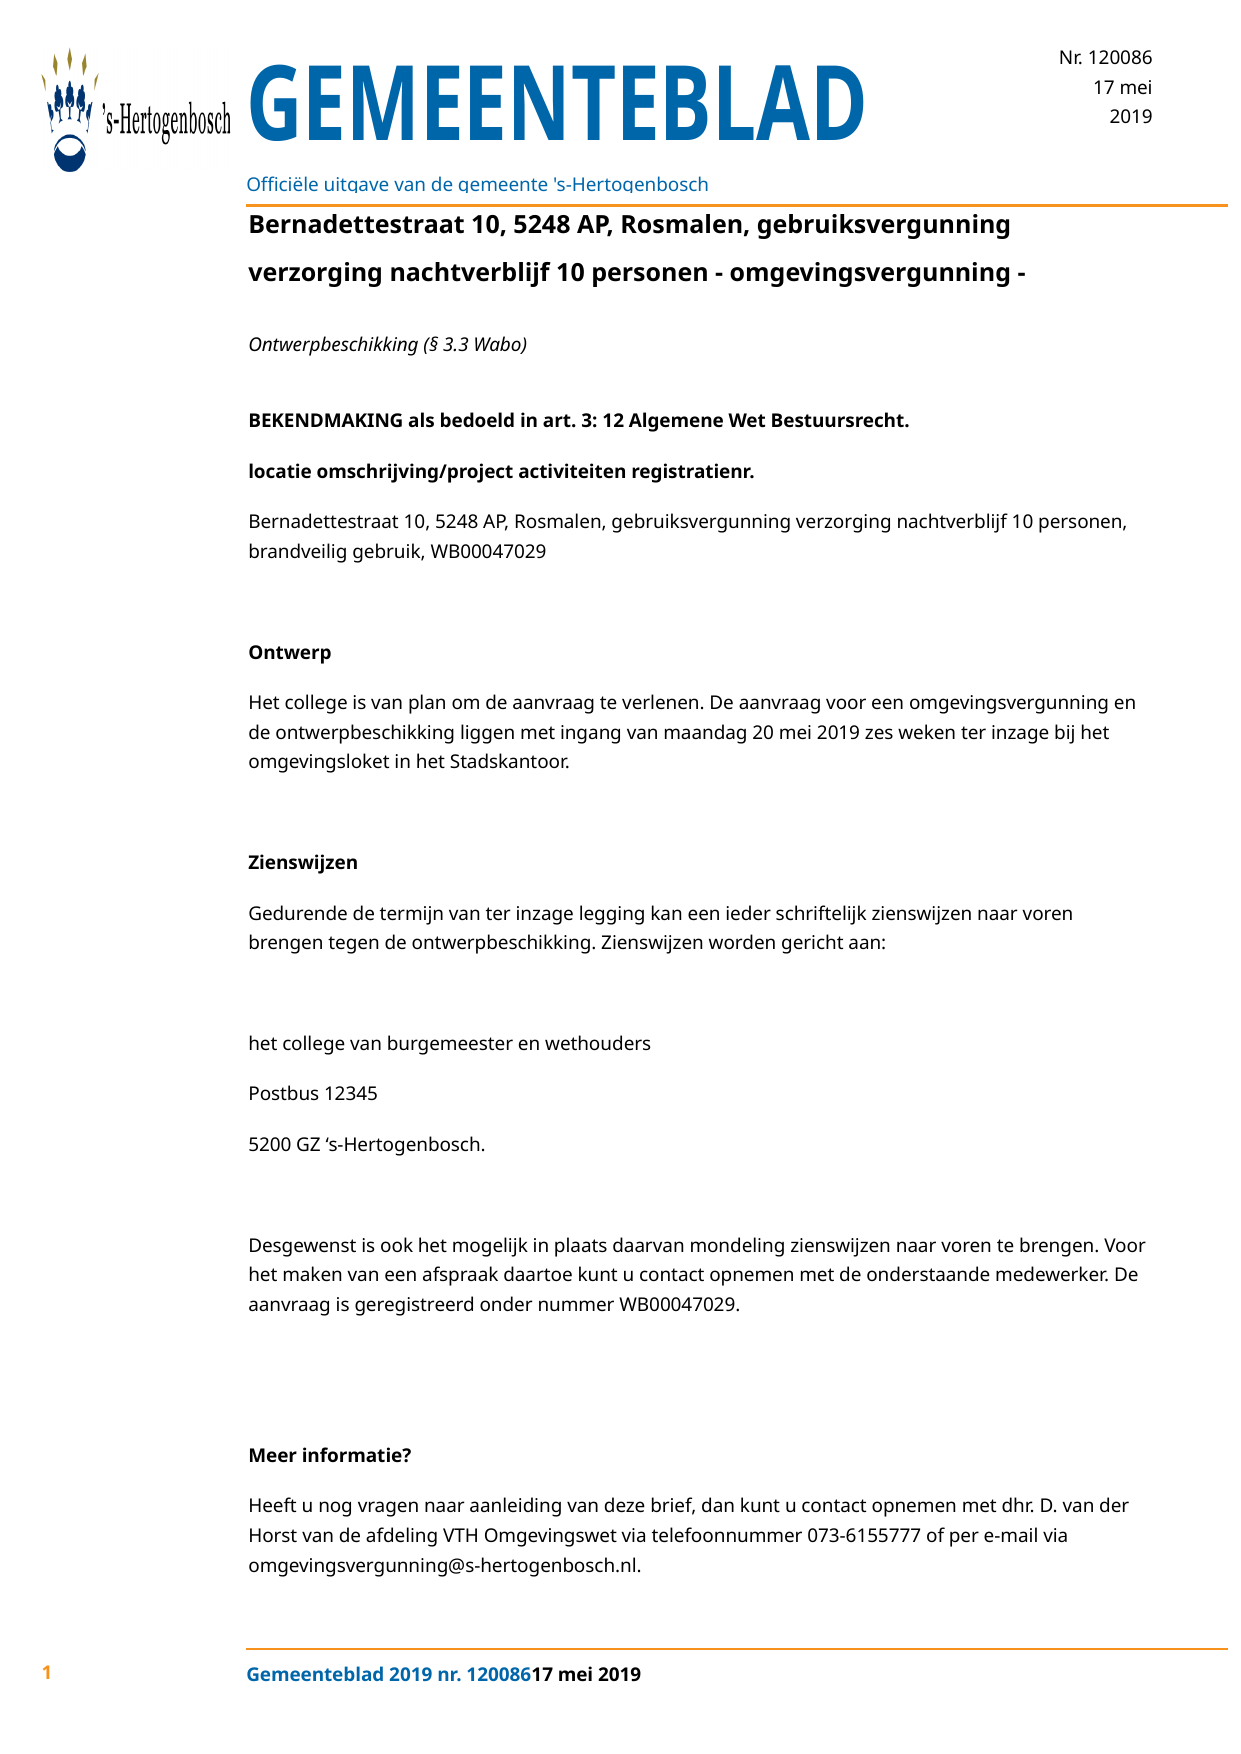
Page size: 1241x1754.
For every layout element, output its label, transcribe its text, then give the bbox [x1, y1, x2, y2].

text locatie omschrijving/project activiteiten registratienr. [248, 458, 1152, 484]
text 5200 GZ ‘s-Hertogenbosch. [248, 1131, 1152, 1157]
picture [41, 47, 231, 172]
text Bernadettestraat 10, 5248 AP, Rosmalen, gebruiksvergunning verzorging nachtverblijf 10 personen, brandveilig gebruik, WB00047029 [248, 508, 1152, 564]
text Bernadettestraat 10, 5248 AP, Rosmalen, gebruiksvergunning verzorging nachtverblijf 10 personen - omgevingsvergunning - [248, 207, 1152, 288]
text Postbus 12345 [248, 1081, 1152, 1106]
text Het college is van plan om de aanvraag te verlenen. De aanvraag voor een omgevingsvergunning en de ontwerpbeschikking liggen met ingang van maandag 20 mei 2019 zes weken ter inzage bij het omgevingsloket in het Stadskantoor. [248, 689, 1152, 774]
text Gedurende de termijn van ter inzage legging kan een ieder schriftelijk zienswijzen naar voren brengen tegen de ontwerpbeschikking. Zienswijzen worden gericht aan: [248, 900, 1152, 955]
text Heeft u nog vragen naar aanleiding van deze brief, dan kunt u contact opnemen met dhr. D. van der Horst van de afdeling VTH Omgevingswet via telefoonnummer 073-6155777 of per e-mail via omgevingsvergunning@s-hertogenbosch.nl. [248, 1493, 1152, 1577]
text BEKENDMAKING als bedoeld in art. 3: 12 Algemene Wet Bestuursrecht. [248, 408, 1152, 433]
text Ontwerpbeschikking (§ 3.3 Wabo) [248, 331, 1152, 357]
text Desgewenst is ook het mogelijk in plaats daarvan mondeling zienswijzen naar voren te brengen. Voor het maken van een afspraak daartoe kunt u contact opnemen met de onderstaande medewerker. De aanvraag is geregistreerd onder nummer WB00047029. [248, 1232, 1152, 1317]
text Meer informatie? [248, 1442, 1152, 1468]
text het college van burgemeester en wethouders [248, 1030, 1152, 1056]
text Ontwerp [248, 639, 1152, 664]
text Zienswijzen [248, 849, 1152, 875]
